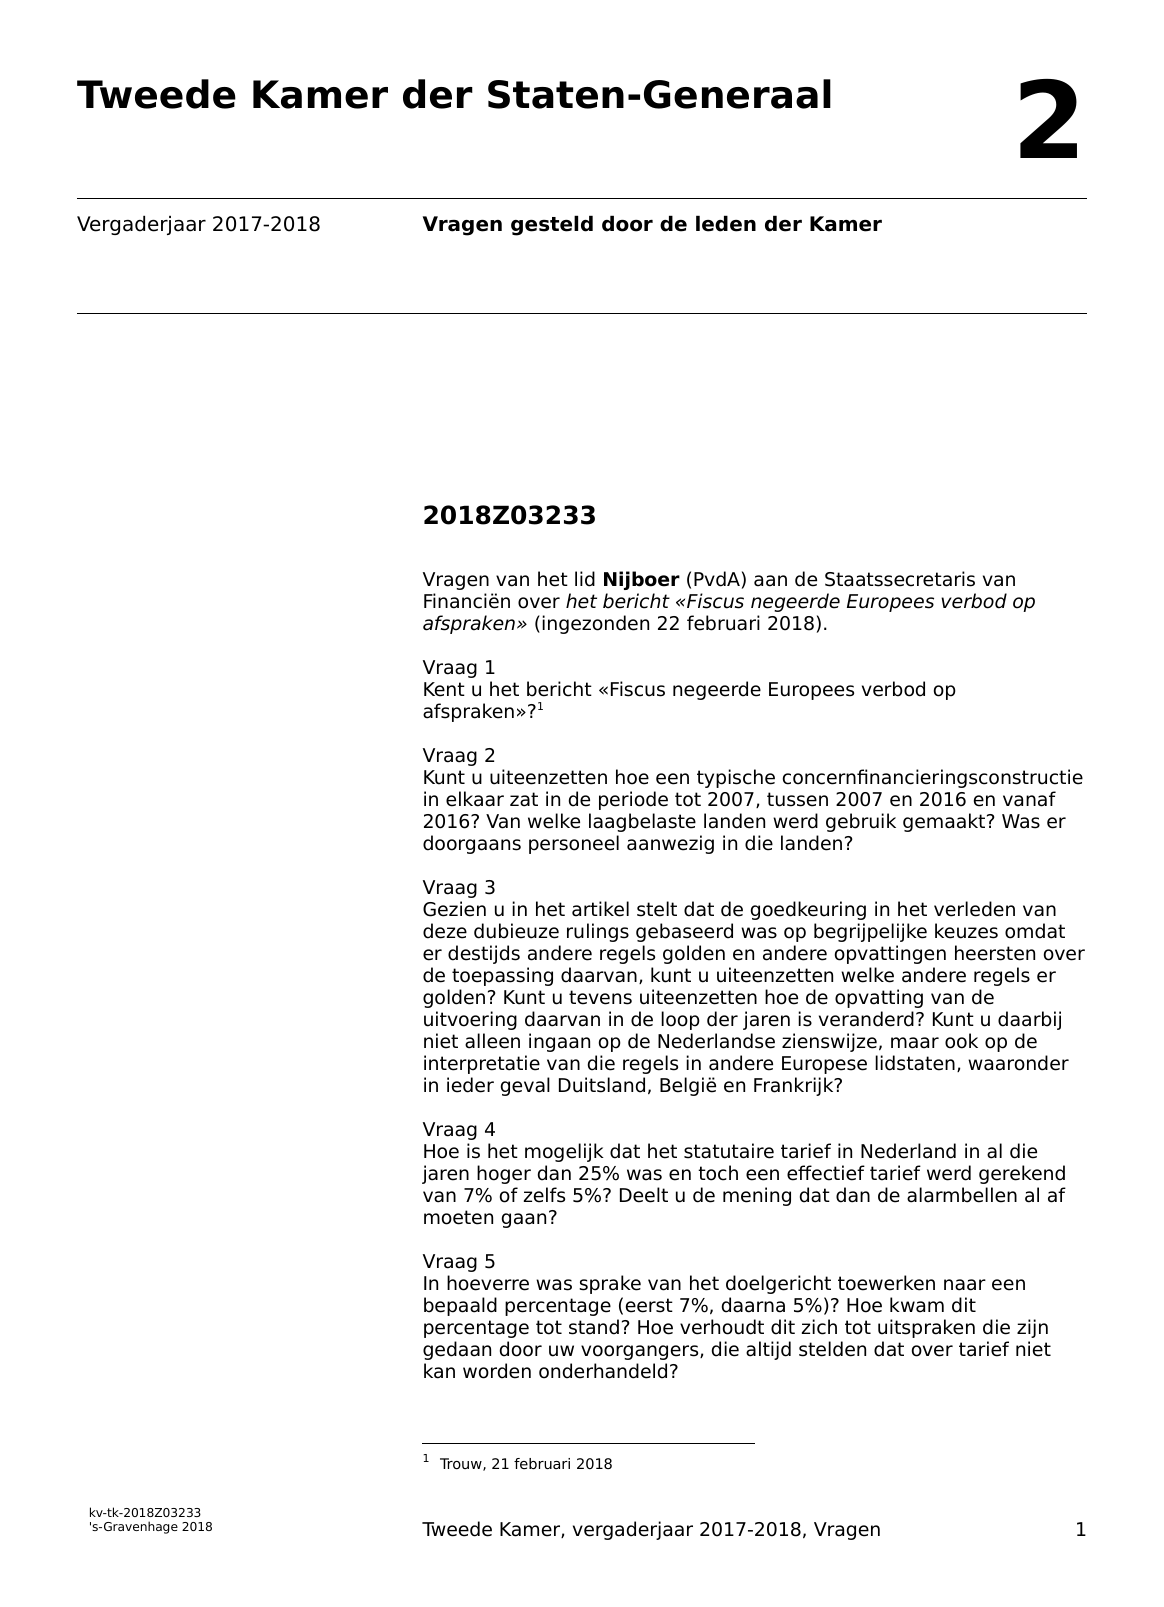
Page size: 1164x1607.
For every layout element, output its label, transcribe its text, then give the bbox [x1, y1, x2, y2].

text Vraag 3 [422, 877, 1087, 899]
table_header Tweede Kamer der Staten-Generaal [77, 59, 886, 198]
table_header 2 [886, 59, 1087, 198]
text In hoeverre was sprake van het doelgericht toewerken naar een bepaald percentage (eerst 7%, daarna 5%)? Hoe kwam dit percentage tot stand? Hoe verhoudt dit zich tot uitspraken die zijn gedaan door uw voorgangers, die altijd stelden dat over tarief niet kan worden onderhandeld? [422, 1273, 1087, 1383]
text kv-tk-2018Z03233 [88, 1506, 323, 1520]
text Hoe is het mogelijk dat het statutaire tarief in Nederland in al die jaren hoger dan 25% was en toch een effectief tarief werd gerekend van 7% of zelfs 5%? Deelt u de mening dat dan de alarmbellen al af moeten gaan? [422, 1141, 1087, 1229]
text Kunt u uiteenzetten hoe een typische concernfinancieringsconstructie in elkaar zat in de periode tot 2007, tussen 2007 en 2016 en vanaf 2016? Van welke laagbelaste landen werd gebruik gemaakt? Was er doorgaans personeel aanwezig in die landen? [422, 767, 1087, 855]
text Vragen van het lid Nijboer (PvdA) aan de Staatssecretaris van Financiën over het bericht «Fiscus negeerde Europees verbod op afspraken» (ingezonden 22 februari 2018). [422, 569, 1087, 635]
text 2018Z03233 [422, 501, 1087, 531]
text Vraag 1 [422, 657, 1087, 679]
table_cell Vergaderjaar 2017-2018 [77, 199, 422, 313]
text Kent u het bericht «Fiscus negeerde Europees verbod op afspraken»? [422, 679, 1087, 723]
text 's-Gravenhage 2018 [88, 1520, 323, 1534]
text Gezien u in het artikel stelt dat de goedkeuring in het verleden van deze dubieuze rulings gebaseerd was op begrijpelijke keuzes omdat er destijds andere regels golden en andere opvattingen heersten over de toepassing daarvan, kunt u uiteenzetten welke andere regels er golden? Kunt u tevens uiteenzetten hoe de opvatting van de uitvoering daarvan in de loop der jaren is veranderd? Kunt u daarbij niet alleen ingaan op de Nederlandse zienswijze, maar ook op de interpretatie van die regels in andere Europese lidstaten, waaronder in ieder geval Duitsland, België en Frankrijk? [422, 899, 1087, 1097]
text Vraag 4 [422, 1119, 1087, 1141]
text Trouw, 21 februari 2018 [422, 1452, 1087, 1474]
text Vraag 5 [422, 1251, 1087, 1273]
table_cell Vragen gesteld door de leden der Kamer [422, 199, 1087, 313]
text Vraag 2 [422, 745, 1087, 767]
